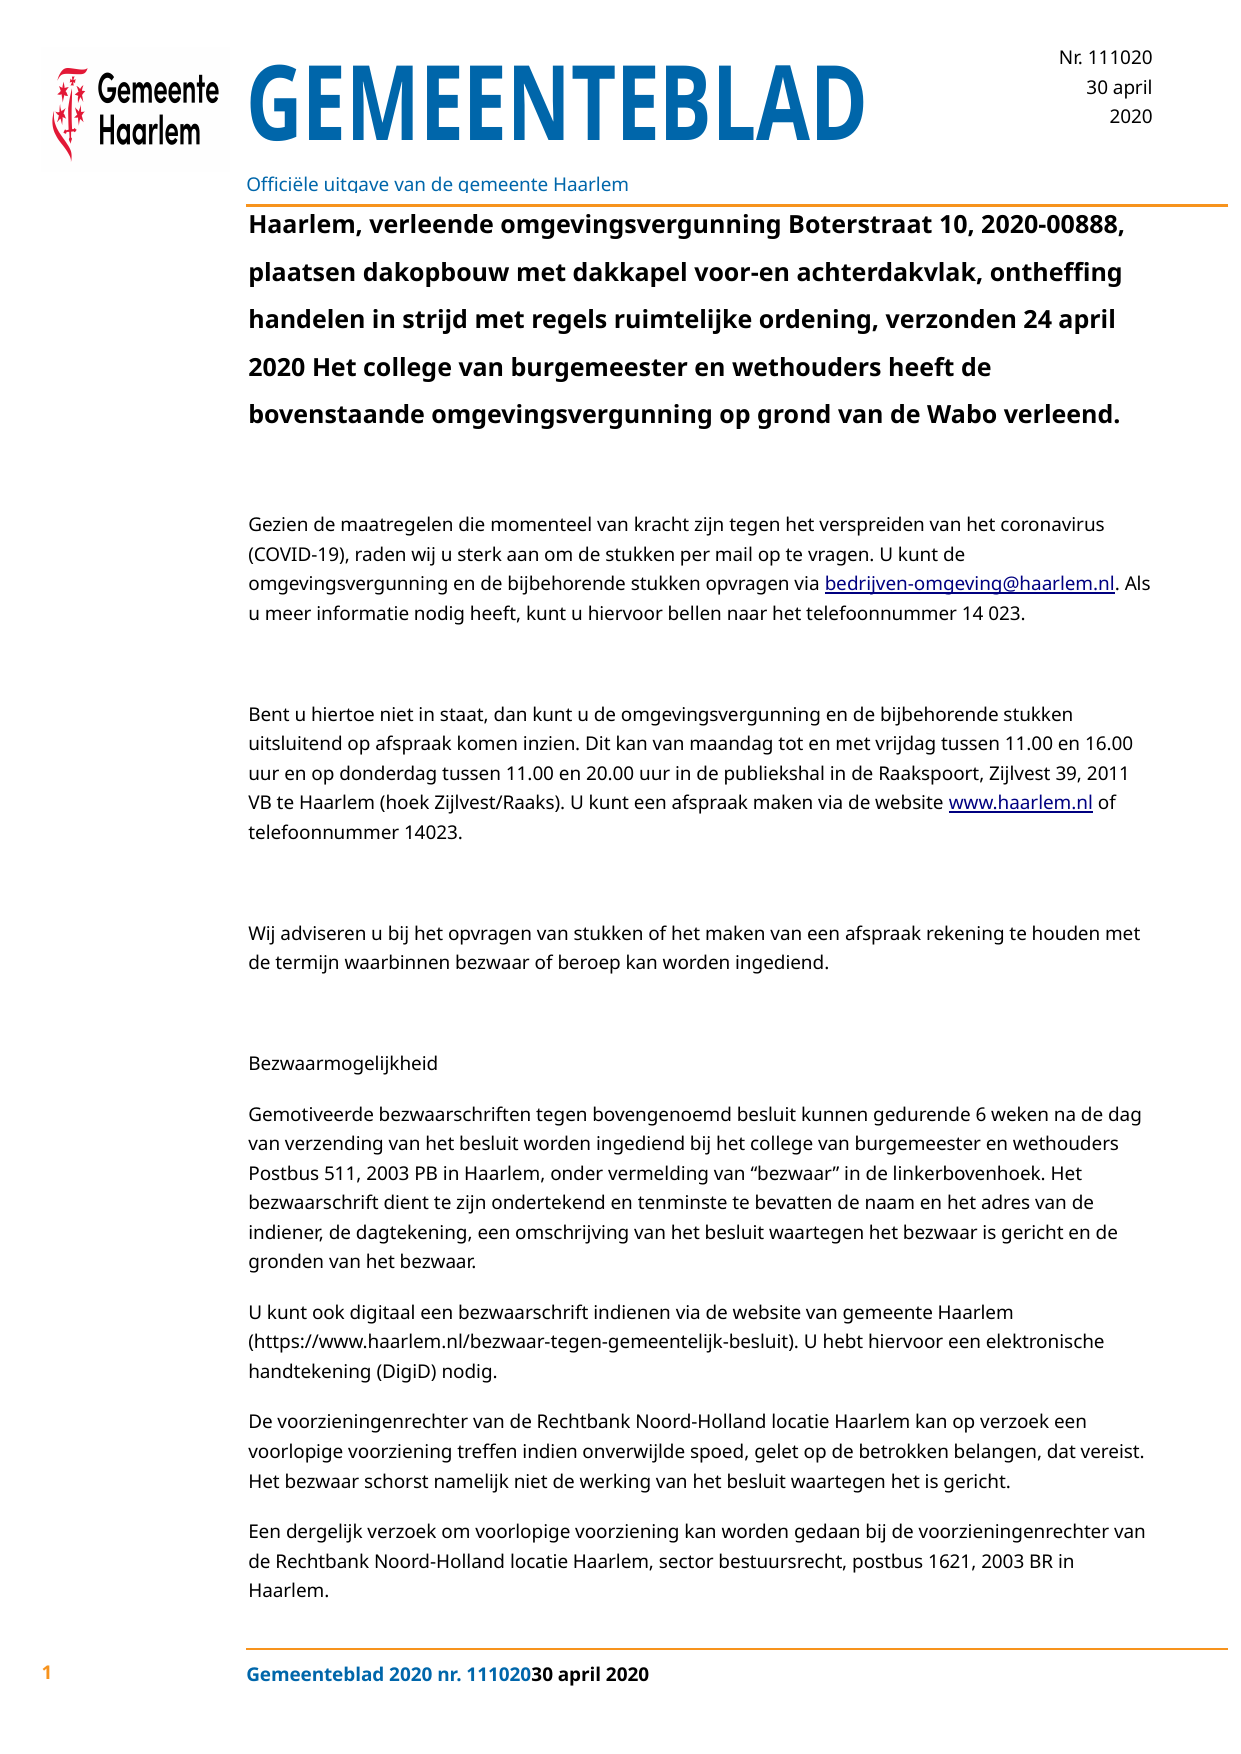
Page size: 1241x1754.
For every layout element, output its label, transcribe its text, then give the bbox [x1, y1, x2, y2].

text Haarlem, verleende omgevingsvergunning Boterstraat 10, 2020-00888, plaatsen dakopbouw met dakkapel voor-en achterdakvlak, ontheffing handelen in strijd met regels ruimtelijke ordening, verzonden 24 april 2020 Het college van burgemeester en wethouders heeft de bovenstaande omgevingsvergunning op grond van de Wabo verleend. [248, 207, 1152, 431]
text Bent u hiertoe niet in staat, dan kunt u de omgevingsvergunning en de bijbehorende stukken uitsluitend op afspraak komen inzien. Dit kan van maandag tot en met vrijdag tussen 11.00 en 16.00 uur en op donderdag tussen 11.00 en 20.00 uur in de publiekshal in de Raakspoort, Zijlvest 39, 2011 VB te Haarlem (hoek Zijlvest/Raaks). U kunt een afspraak maken via de website www.haarlem.nl of telefoonnummer 14023. [248, 701, 1152, 845]
text U kunt ook digitaal een bezwaarschrift indienen via de website van gemeente Haarlem (https://www.haarlem.nl/bezwaar-tegen-gemeentelijk-besluit). U hebt hiervoor een elektronische handtekening (DigiD) nodig. [248, 1299, 1152, 1384]
text De voorzieningenrechter van de Rechtbank Noord-Holland locatie Haarlem kan op verzoek een voorlopige voorziening treffen indien onverwijlde spoed, gelet op de betrokken belangen, dat vereist. Het bezwaar schorst namelijk niet de werking van het besluit waartegen het is gericht. [248, 1409, 1152, 1493]
picture [41, 47, 231, 172]
text Een dergelijk verzoek om voorlopige voorziening kan worden gedaan bij de voorzieningenrechter van de Rechtbank Noord-Holland locatie Haarlem, sector bestuursrecht, postbus 1621, 2003 BR in Haarlem. [248, 1518, 1152, 1603]
text Gemotiveerde bezwaarschriften tegen bovengenoemd besluit kunnen gedurende 6 weken na de dag van verzending van het besluit worden ingediend bij het college van burgemeester en wethouders Postbus 511, 2003 PB in Haarlem, onder vermelding van “bezwaar” in de linkerbovenhoek. Het bezwaarschrift dient te zijn ondertekend en tenminste te bevatten de naam en het adres van de indiener, de dagtekening, een omschrijving van het besluit waartegen het bezwaar is gericht en de gronden van het bezwaar. [248, 1101, 1152, 1274]
text Wij adviseren u bij het opvragen van stukken of het maken van een afspraak rekening te houden met de termijn waarbinnen bezwaar of beroep kan worden ingediend. [248, 920, 1152, 975]
text Bezwaarmogelijkheid [248, 1050, 1152, 1076]
text Gezien de maatregelen die momenteel van kracht zijn tegen het verspreiden van het coronavirus (COVID-19), raden wij u sterk aan om de stukken per mail op te vragen. U kunt de omgevingsvergunning en de bijbehorende stukken opvragen via bedrijven-omgeving@haarlem.nl. Als u meer informatie nodig heeft, kunt u hiervoor bellen naar het telefoonnummer 14 023. [248, 511, 1152, 626]
